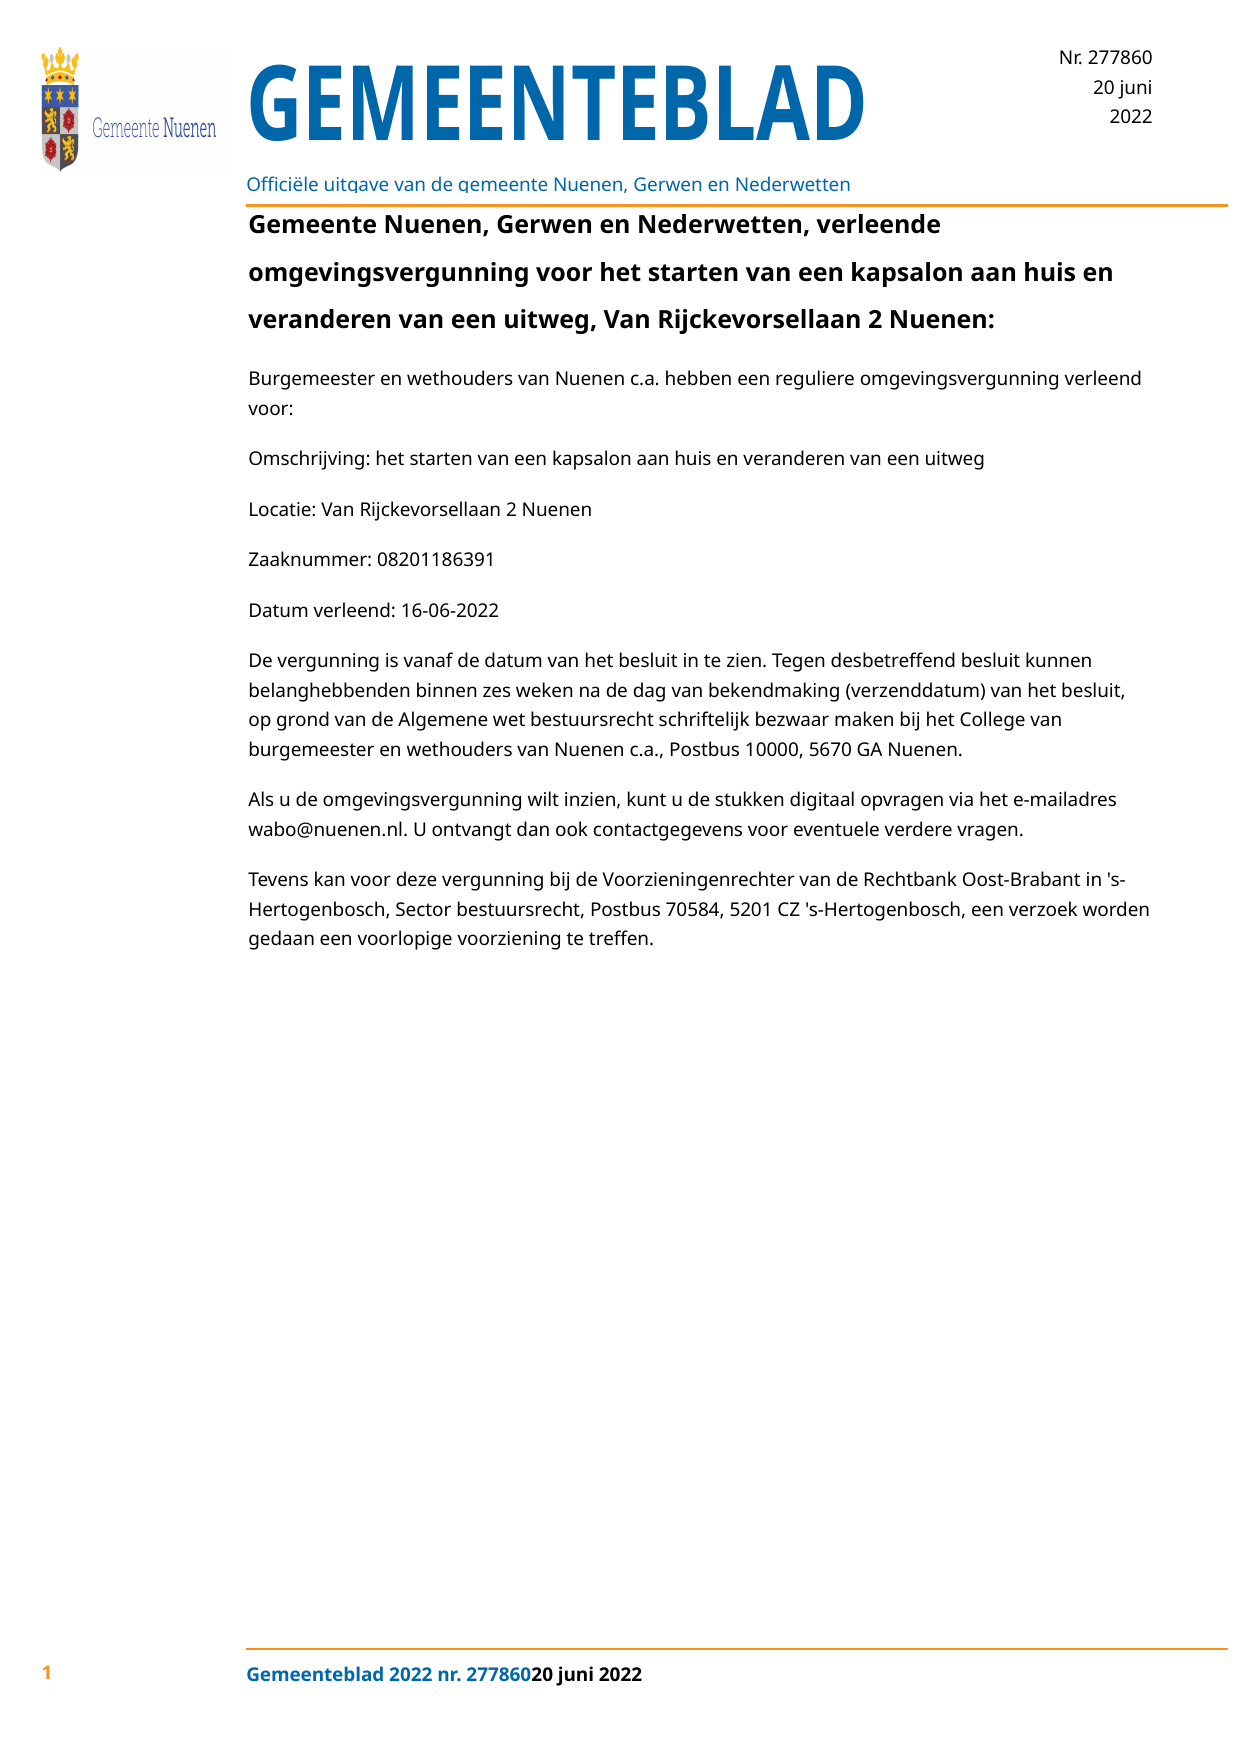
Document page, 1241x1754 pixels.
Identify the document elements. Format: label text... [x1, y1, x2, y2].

text Gemeente Nuenen, Gerwen en Nederwetten, verleende omgevingsvergunning voor het starten van een kapsalon aan huis en veranderen van een uitweg, Van Rijckevorsellaan 2 Nuenen: [248, 207, 1152, 336]
text De vergunning is vanaf de datum van het besluit in te zien. Tegen desbetreffend besluit kunnen belanghebbenden binnen zes weken na de dag van bekendmaking (verzenddatum) van het besluit, op grond van de Algemene wet bestuursrecht schriftelijk bezwaar maken bij het College van burgemeester en wethouders van Nuenen c.a., Postbus 10000, 5670 GA Nuenen. [248, 647, 1152, 762]
text Locatie: Van Rijckevorsellaan 2 Nuenen [248, 496, 1152, 522]
text Burgemeester en wethouders van Nuenen c.a. hebben een reguliere omgevingsvergunning verleend voor: [248, 366, 1152, 421]
text Omschrijving: het starten van een kapsalon aan huis en veranderen van een uitweg [248, 446, 1152, 471]
text Zaaknummer: 08201186391 [248, 546, 1152, 572]
text Datum verleend: 16-06-2022 [248, 597, 1152, 622]
text Als u de omgevingsvergunning wilt inzien, kunt u de stukken digitaal opvragen via het e-mailadres wabo@nuenen.nl. U ontvangt dan ook contactgegevens voor eventuele verdere vragen. [248, 786, 1152, 842]
picture [41, 47, 231, 172]
text Tevens kan voor deze vergunning bij de Voorzieningenrechter van de Rechtbank Oost-Brabant in 's-Hertogenbosch, Sector bestuursrecht, Postbus 70584, 5201 CZ 's-Hertogenbosch, een verzoek worden gedaan een voorlopige voorziening te treffen. [248, 866, 1152, 951]
